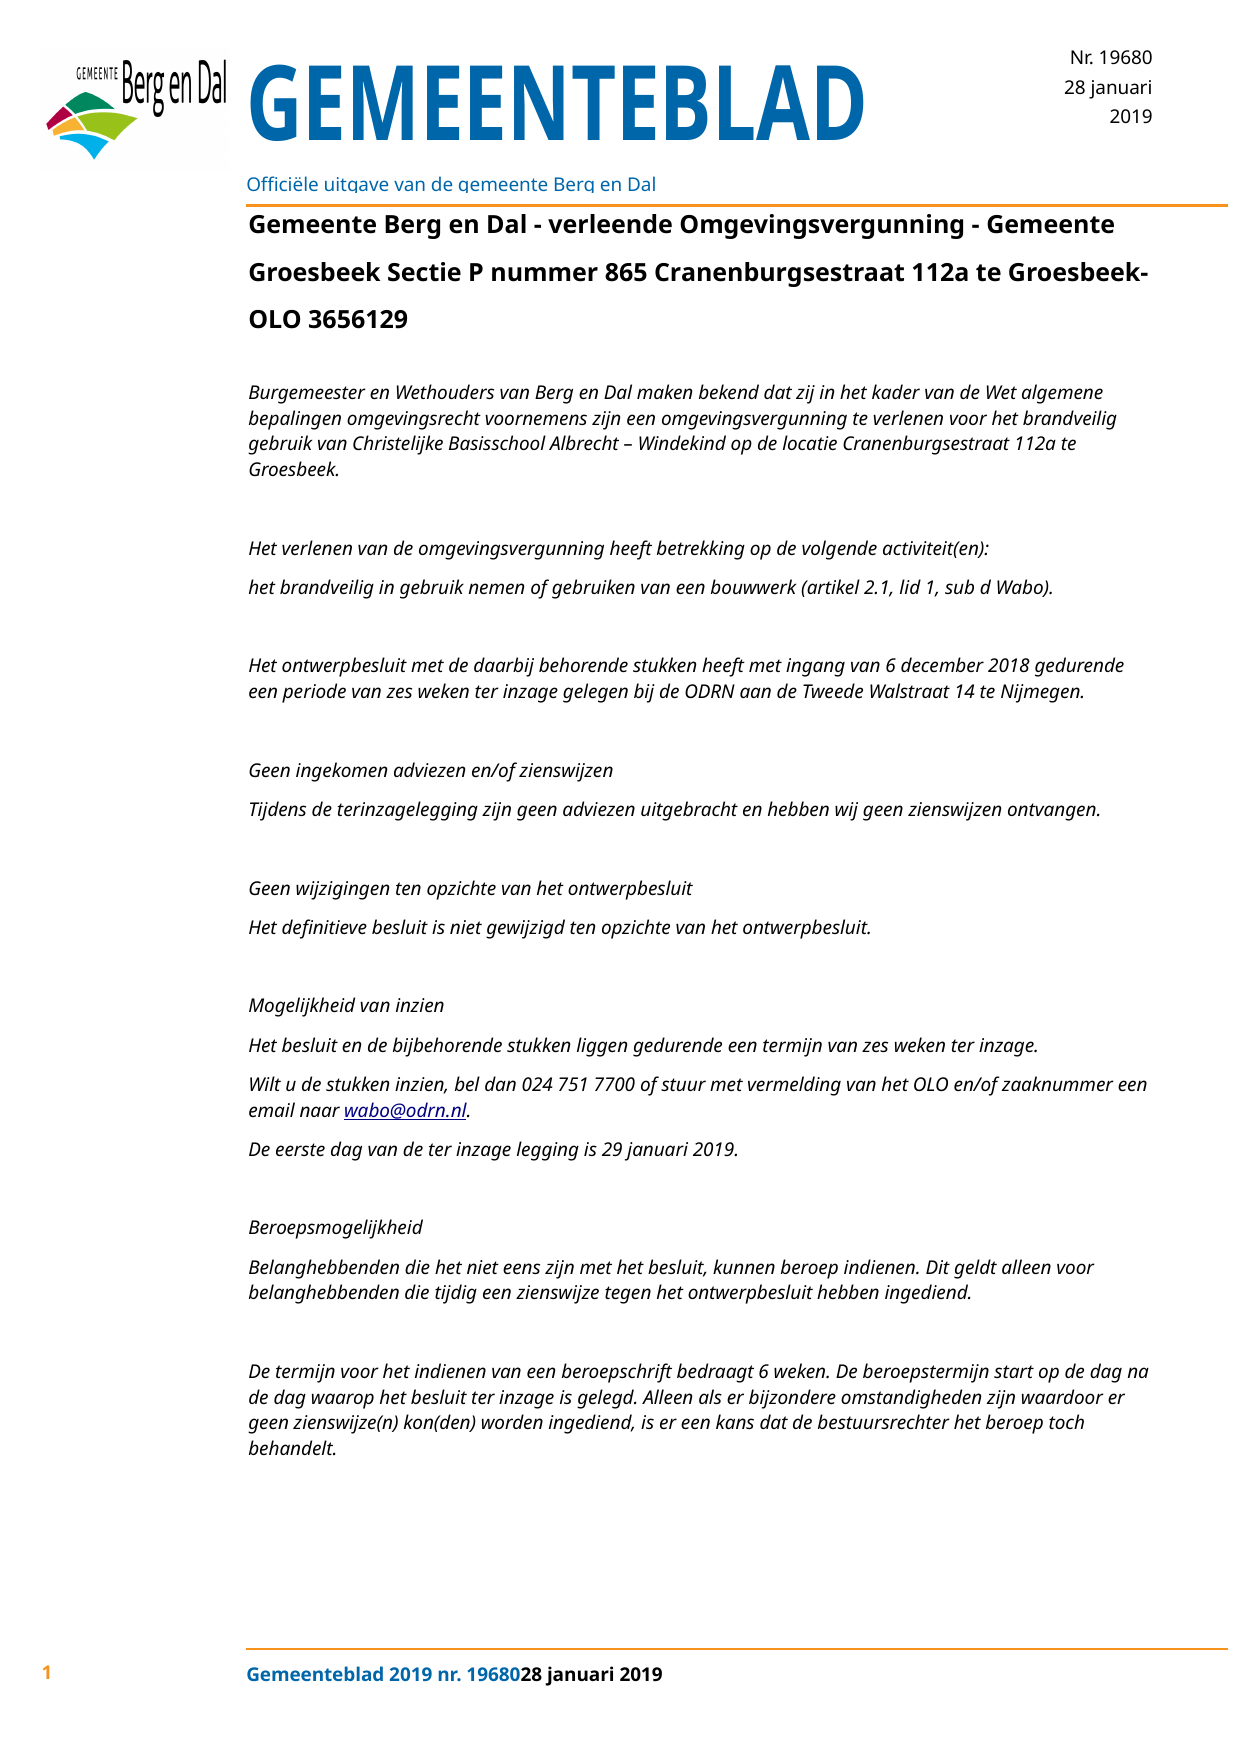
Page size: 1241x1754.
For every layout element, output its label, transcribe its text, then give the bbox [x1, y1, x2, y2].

text Burgemeester en Wethouders van Berg en Dal maken bekend dat zij in het kader van de Wet algemene bepalingen omgevingsrecht voornemens zijn een omgevingsvergunning te verlenen voor het brandveilig gebruik van Christelijke Basisschool Albrecht – Windekind op de locatie Cranenburgsestraat 112a te Groesbeek. [248, 379, 1152, 482]
text Mogelijkheid van inzien [248, 992, 1152, 1018]
text Geen wijzigingen ten opzichte van het ontwerpbesluit [248, 875, 1152, 900]
text Het verlenen van de omgevingsvergunning heeft betrekking op de volgende activiteit(en): [248, 535, 1152, 561]
text Belanghebbenden die het niet eens zijn met het besluit, kunnen beroep indienen. Dit geldt alleen voor belanghebbenden die tijdig een zienswijze tegen het ontwerpbesluit hebben ingediend. [248, 1254, 1152, 1305]
text De eerste dag van de ter inzage legging is 29 januari 2019. [248, 1136, 1152, 1162]
text Geen ingekomen adviezen en/of zienswijzen [248, 757, 1152, 783]
text De termijn voor het indienen van een beroepschrift bedraagt 6 weken. De beroepstermijn start op de dag na de dag waarop het besluit ter inzage is gelegd. Alleen als er bijzondere omstandigheden zijn waardoor er geen zienswijze(n) kon(den) worden ingediend, is er een kans dat de bestuursrechter het beroep toch behandelt. [248, 1358, 1152, 1461]
text Gemeente Berg en Dal - verleende Omgevingsvergunning - Gemeente Groesbeek Sectie P nummer 865 Cranenburgsestraat 112a te Groesbeek- OLO 3656129 [248, 207, 1152, 336]
text Het ontwerpbesluit met de daarbij behorende stukken heeft met ingang van 6 december 2018 gedurende een periode van zes weken ter inzage gelegen bij de ODRN aan de Tweede Walstraat 14 te Nijmegen. [248, 653, 1152, 704]
text Tijdens de terinzagelegging zijn geen adviezen uitgebracht en hebben wij geen zienswijzen ontvangen. [248, 796, 1152, 822]
text Het definitieve besluit is niet gewijzigd ten opzichte van het ontwerpbesluit. [248, 914, 1152, 940]
text Beroepsmogelijkheid [248, 1214, 1152, 1240]
text het brandveilig in gebruik nemen of gebruiken van een bouwwerk (artikel 2.1, lid 1, sub d Wabo). [248, 574, 1152, 600]
text Wilt u de stukken inzien, bel dan 024 751 7700 of stuur met vermelding van het OLO en/of zaaknummer een email naar wabo@odrn.nl. [248, 1071, 1152, 1122]
picture [41, 47, 231, 172]
text Het besluit en de bijbehorende stukken liggen gedurende een termijn van zes weken ter inzage. [248, 1032, 1152, 1057]
